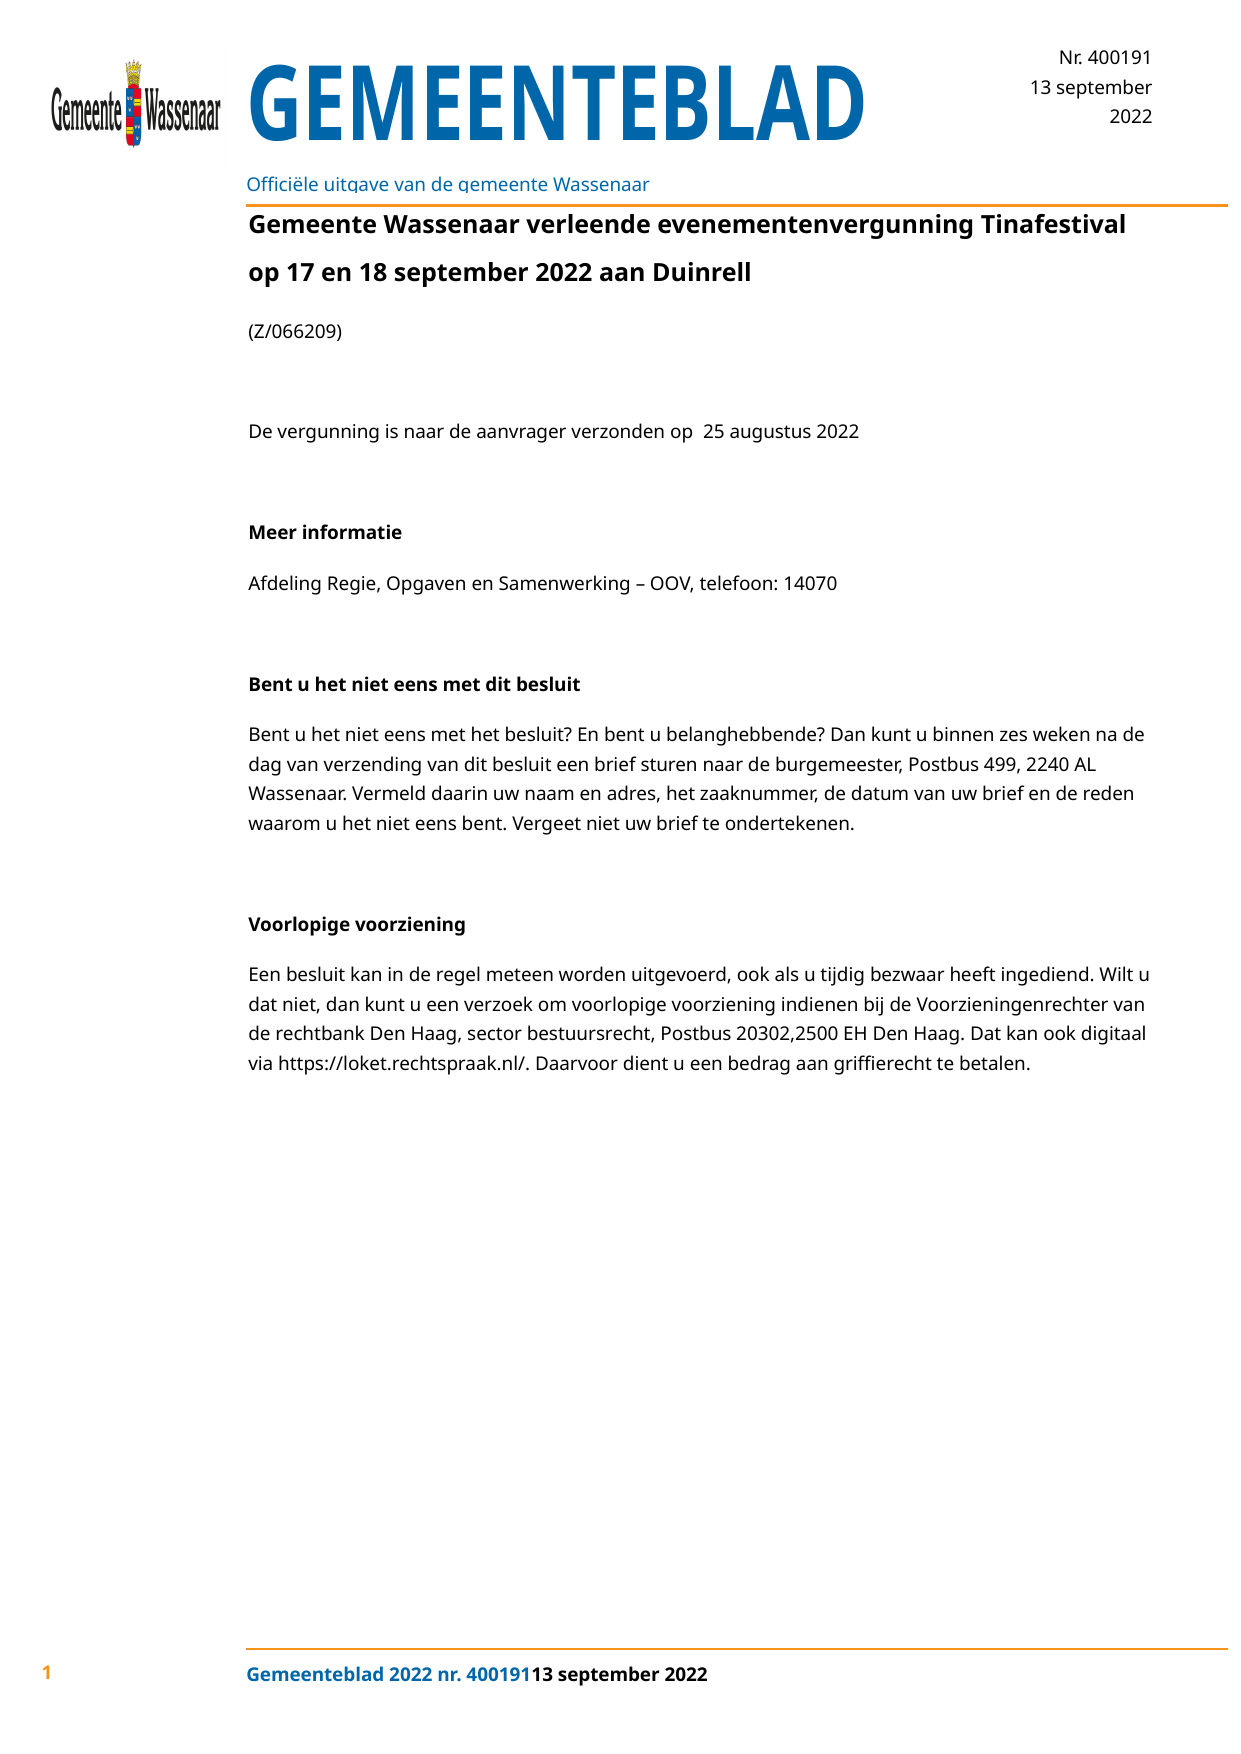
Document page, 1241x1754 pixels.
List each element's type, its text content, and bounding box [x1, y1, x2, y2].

text Afdeling Regie, Opgaven en Samenwerking – OOV, telefoon: 14070 [248, 570, 1152, 596]
text Bent u het niet eens met dit besluit [248, 671, 1152, 697]
text Voorlopige voorziening [248, 911, 1152, 937]
text Meer informatie [248, 519, 1152, 545]
text Bent u het niet eens met het besluit? En bent u belanghebbende? Dan kunt u binnen zes weken na de dag van verzending van dit besluit een brief sturen naar de burgemeester, Postbus 499, 2240 AL Wassenaar. Vermeld daarin uw naam en adres, het zaaknummer, de datum van uw brief en de reden waarom u het niet eens bent. Vergeet niet uw brief te ondertekenen. [248, 721, 1152, 836]
text Een besluit kan in de regel meteen worden uitgevoerd, ook als u tijdig bezwaar heeft ingediend. Wilt u dat niet, dan kunt u een verzoek om voorlopige voorziening indienen bij de Voorzieningenrechter van de rechtbank Den Haag, sector bestuursrecht, Postbus 20302,2500 EH Den Haag. Dat kan ook digitaal via https://loket.rechtspraak.nl/. Daarvoor dient u een bedrag aan griffierecht te betalen. [248, 961, 1152, 1076]
picture [41, 47, 231, 172]
text De vergunning is naar de aanvrager verzonden op 25 augustus 2022 [248, 419, 1152, 444]
text Gemeente Wassenaar verleende evenementenvergunning Tinafestival op 17 en 18 september 2022 aan Duinrell [248, 207, 1152, 288]
text (Z/066209) [248, 318, 1152, 344]
